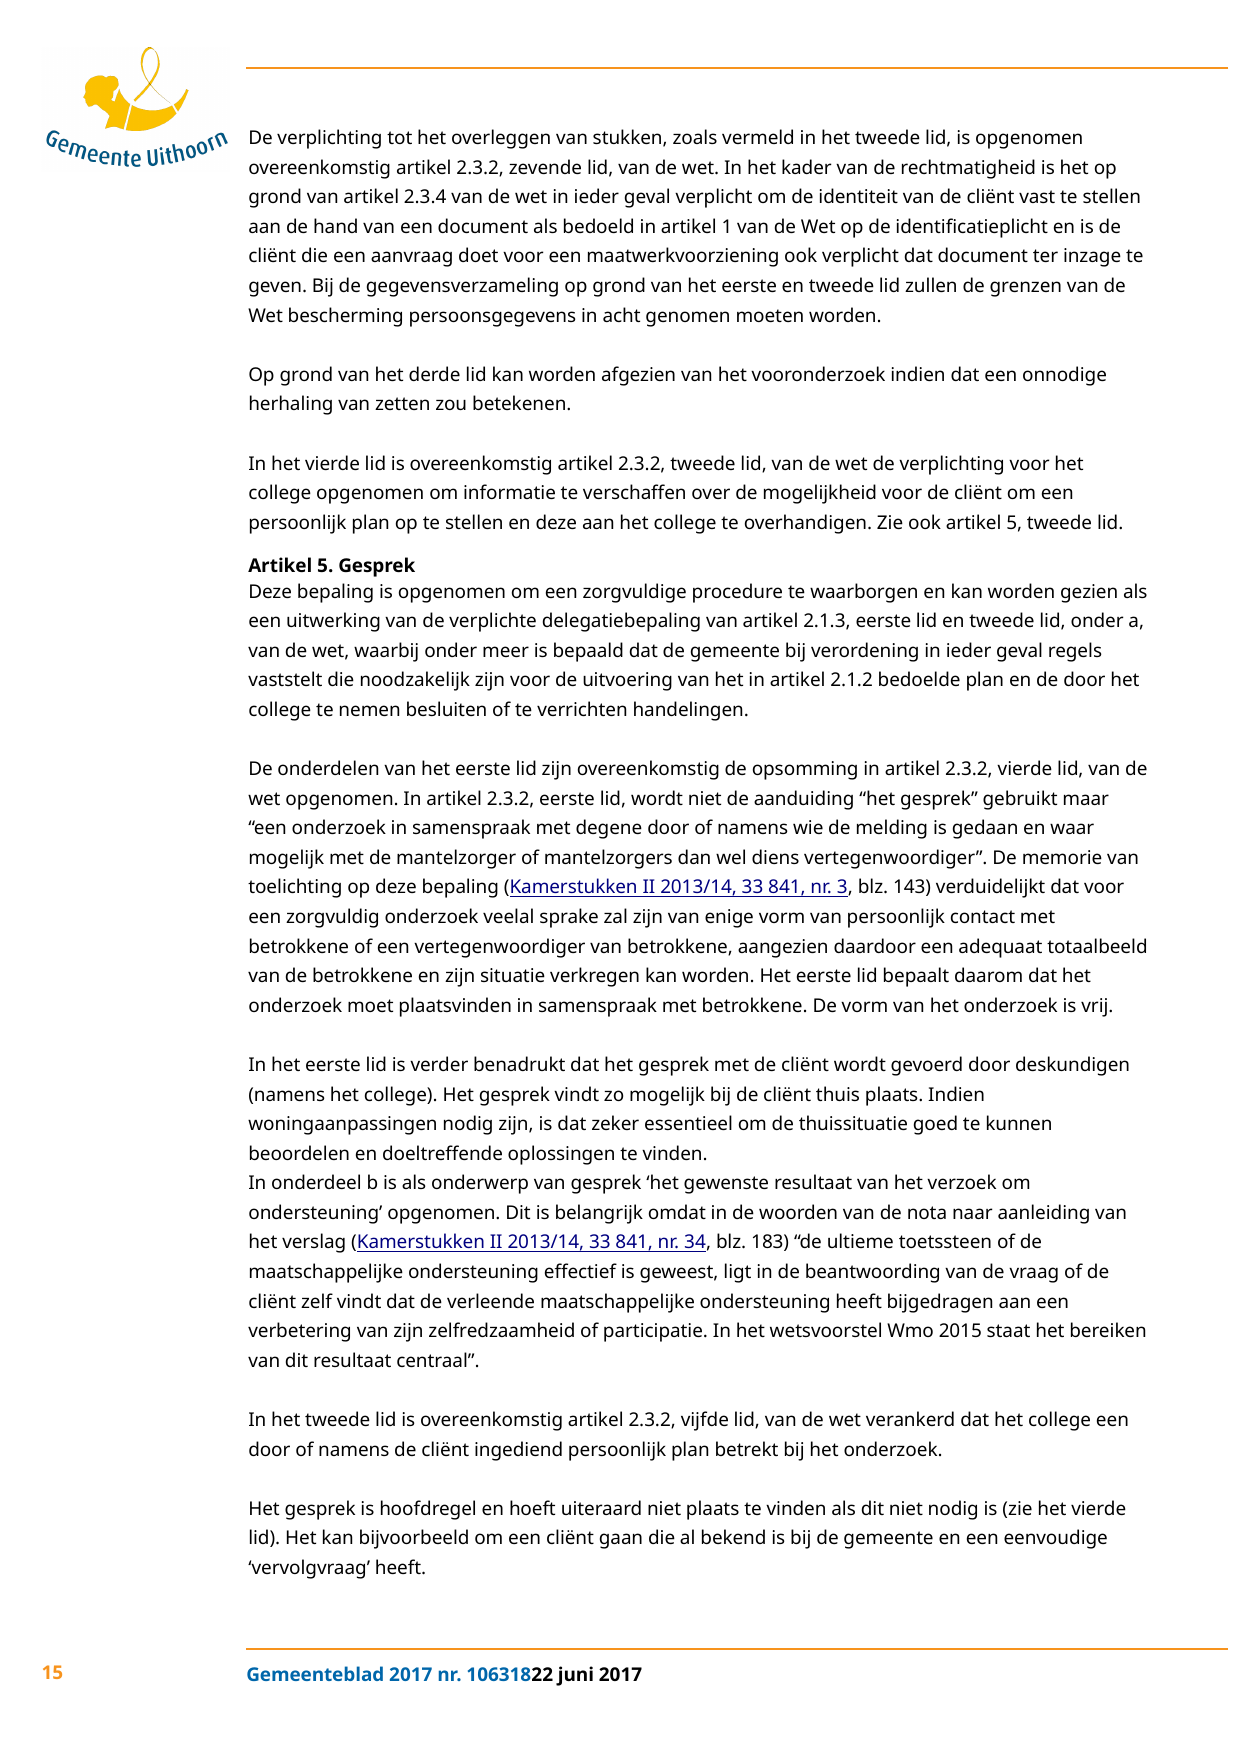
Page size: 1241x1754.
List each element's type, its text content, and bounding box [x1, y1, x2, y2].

text In het vierde lid is overeenkomstig artikel 2.3.2, tweede lid, van de wet de verplichting voor het college opgenomen om informatie te verschaffen over de mogelijkheid voor de cliënt om een persoonlijk plan op te stellen en deze aan het college te overhandigen. Zie ook artikel 5, tweede lid. [248, 450, 1152, 535]
text De verplichting tot het overleggen van stukken, zoals vermeld in het tweede lid, is opgenomen overeenkomstig artikel 2.3.2, zevende lid, van de wet. In het kader van de rechtmatigheid is het op grond van artikel 2.3.4 van de wet in ieder geval verplicht om de identiteit van de cliënt vast te stellen aan de hand van een document als bedoeld in artikel 1 van de Wet op de identificatieplicht en is de cliënt die een aanvraag doet voor een maatwerkvoorziening ook verplicht dat document ter inzage te geven. Bij de gegevensverzameling op grond van het eerste en tweede lid zullen de grenzen van de Wet bescherming persoonsgegevens in acht genomen moeten worden. [248, 124, 1152, 328]
picture [41, 47, 231, 172]
text Op grond van het derde lid kan worden afgezien van het vooronderzoek indien dat een onnodige herhaling van zetten zou betekenen. [248, 361, 1152, 416]
text Het gesprek is hoofdregel en hoeft uiteraard niet plaats te vinden als dit niet nodig is (zie het vierde lid). Het kan bijvoorbeeld om een cliënt gaan die al bekend is bij de gemeente en een eenvoudige ‘vervolgvraag’ heeft. [248, 1495, 1152, 1580]
text De onderdelen van het eerste lid zijn overeenkomstig de opsomming in artikel 2.3.2, vierde lid, van de wet opgenomen. In artikel 2.3.2, eerste lid, wordt niet de aanduiding “het gesprek” gebruikt maar “een onderzoek in samenspraak met degene door of namens wie de melding is gedaan en waar mogelijk met de mantelzorger of mantelzorgers dan wel diens vertegenwoordiger”. De memorie van toelichting op deze bepaling (Kamerstukken II 2013/14, 33 841, nr. 3, blz. 143) verduidelijkt dat voor een zorgvuldig onderzoek veelal sprake zal zijn van enige vorm van persoonlijk contact met betrokkene of een vertegenwoordiger van betrokkene, aangezien daardoor een adequaat totaalbeeld van de betrokkene en zijn situatie verkregen kan worden. Het eerste lid bepaalt daarom dat het onderzoek moet plaatsvinden in samenspraak met betrokkene. De vorm van het onderzoek is vrij. [248, 755, 1152, 1018]
text Artikel 5. Gesprek [248, 552, 1152, 578]
text Deze bepaling is opgenomen om een zorgvuldige procedure te waarborgen en kan worden gezien als een uitwerking van de verplichte delegatiebepaling van artikel 2.1.3, eerste lid en tweede lid, onder a, van de wet, waarbij onder meer is bepaald dat de gemeente bij verordening in ieder geval regels vaststelt die noodzakelijk zijn voor de uitvoering van het in artikel 2.1.2 bedoelde plan en de door het college te nemen besluiten of te verrichten handelingen. [248, 578, 1152, 722]
text In het eerste lid is verder benadrukt dat het gesprek met de cliënt wordt gevoerd door deskundigen (namens het college). Het gesprek vindt zo mogelijk bij de cliënt thuis plaats. Indien woningaanpassingen nodig zijn, is dat zeker essentieel om de thuissituatie goed te kunnen beoordelen en doeltreffende oplossingen te vinden. [248, 1051, 1152, 1166]
text In onderdeel b is als onderwerp van gesprek ‘het gewenste resultaat van het verzoek om ondersteuning’ opgenomen. Dit is belangrijk omdat in de woorden van de nota naar aanleiding van het verslag (Kamerstukken II 2013/14, 33 841, nr. 34, blz. 183) “de ultieme toetssteen of de maatschappelijke ondersteuning effectief is geweest, ligt in de beantwoording van de vraag of de cliënt zelf vindt dat de verleende maatschappelijke ondersteuning heeft bijgedragen aan een verbetering van zijn zelfredzaamheid of participatie. In het wetsvoorstel Wmo 2015 staat het bereiken van dit resultaat centraal”. [248, 1169, 1152, 1373]
text In het tweede lid is overeenkomstig artikel 2.3.2, vijfde lid, van de wet verankerd dat het college een door of namens de cliënt ingediend persoonlijk plan betrekt bij het onderzoek. [248, 1406, 1152, 1461]
